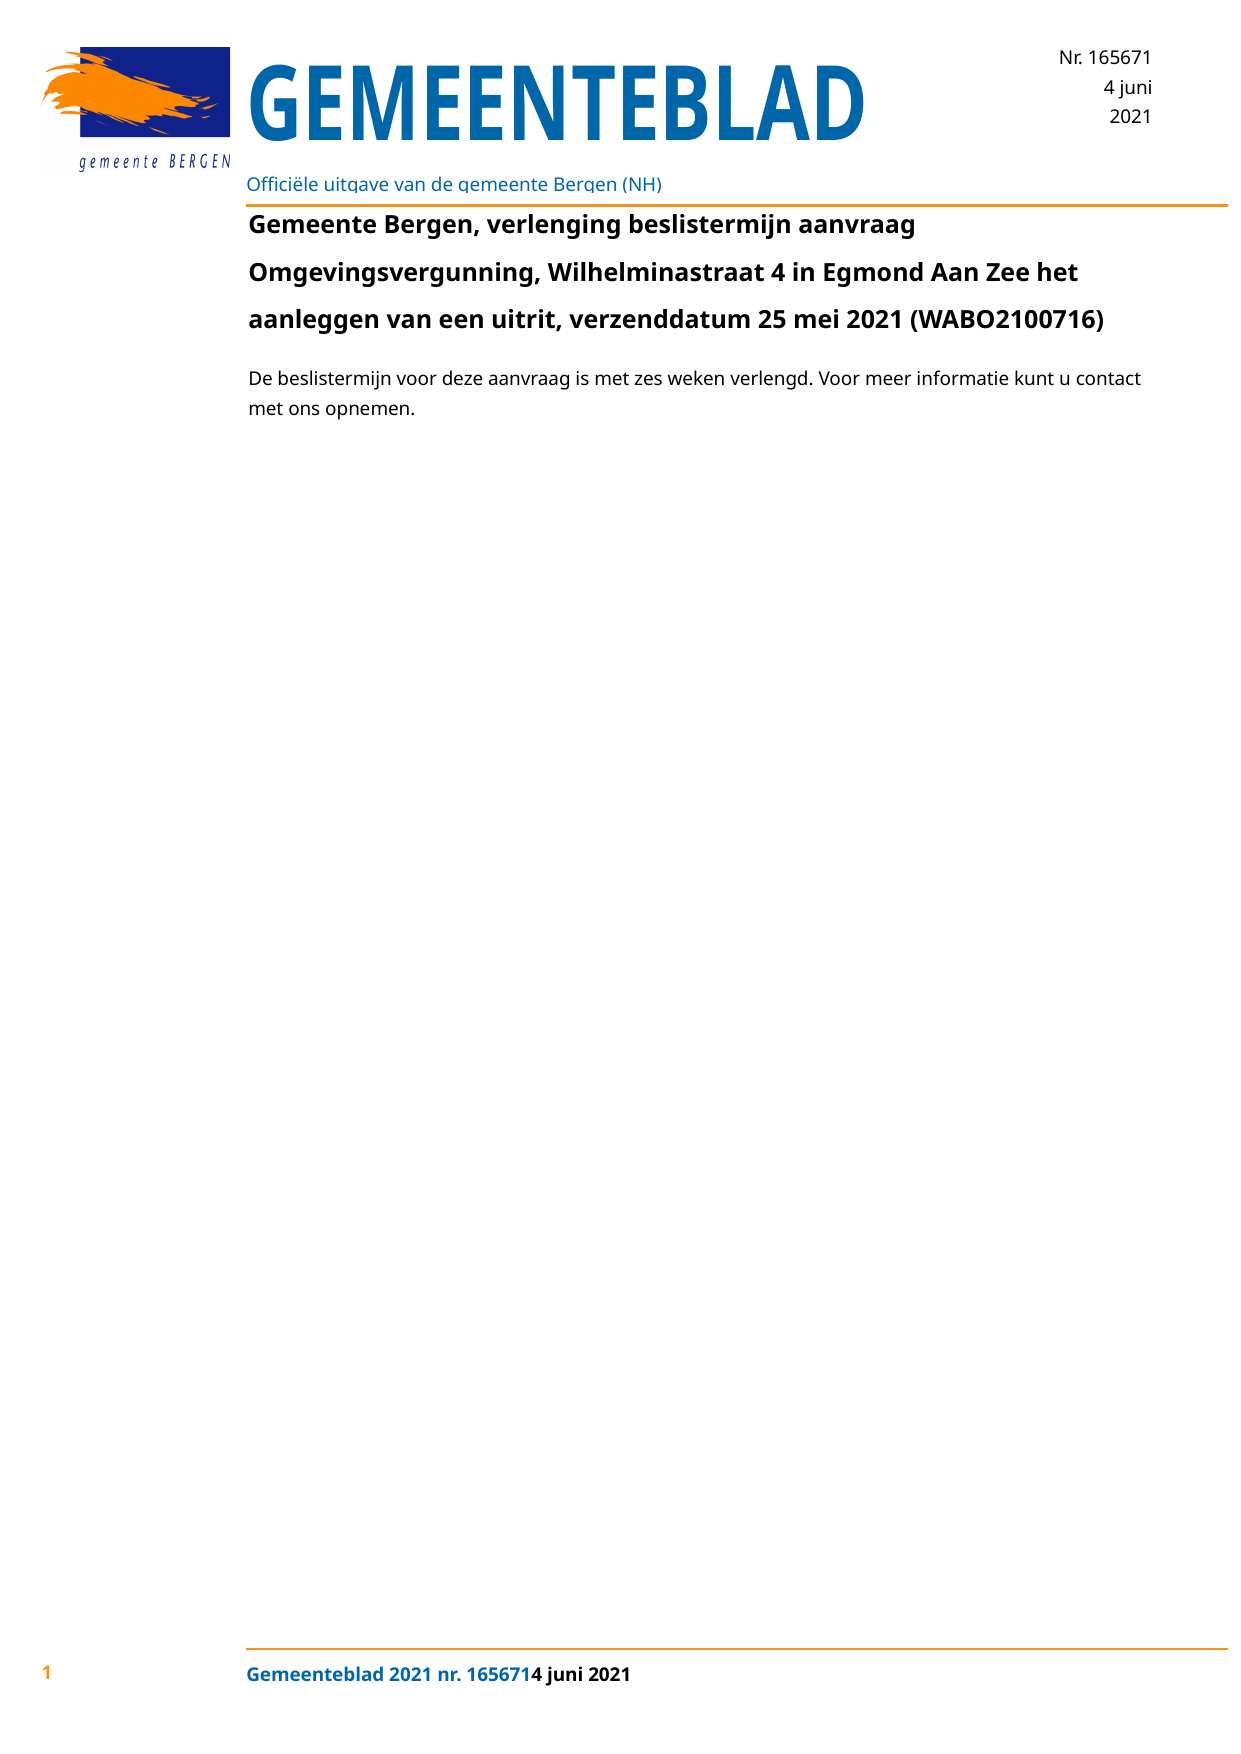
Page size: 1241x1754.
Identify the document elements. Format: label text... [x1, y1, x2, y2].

text De beslistermijn voor deze aanvraag is met zes weken verlengd. Voor meer informatie kunt u contact met ons opnemen. [248, 366, 1152, 421]
picture [41, 47, 231, 172]
text Gemeente Bergen, verlenging beslistermijn aanvraag Omgevingsvergunning, Wilhelminastraat 4 in Egmond Aan Zee het aanleggen van een uitrit, verzenddatum 25 mei 2021 (WABO2100716) [248, 207, 1152, 336]
